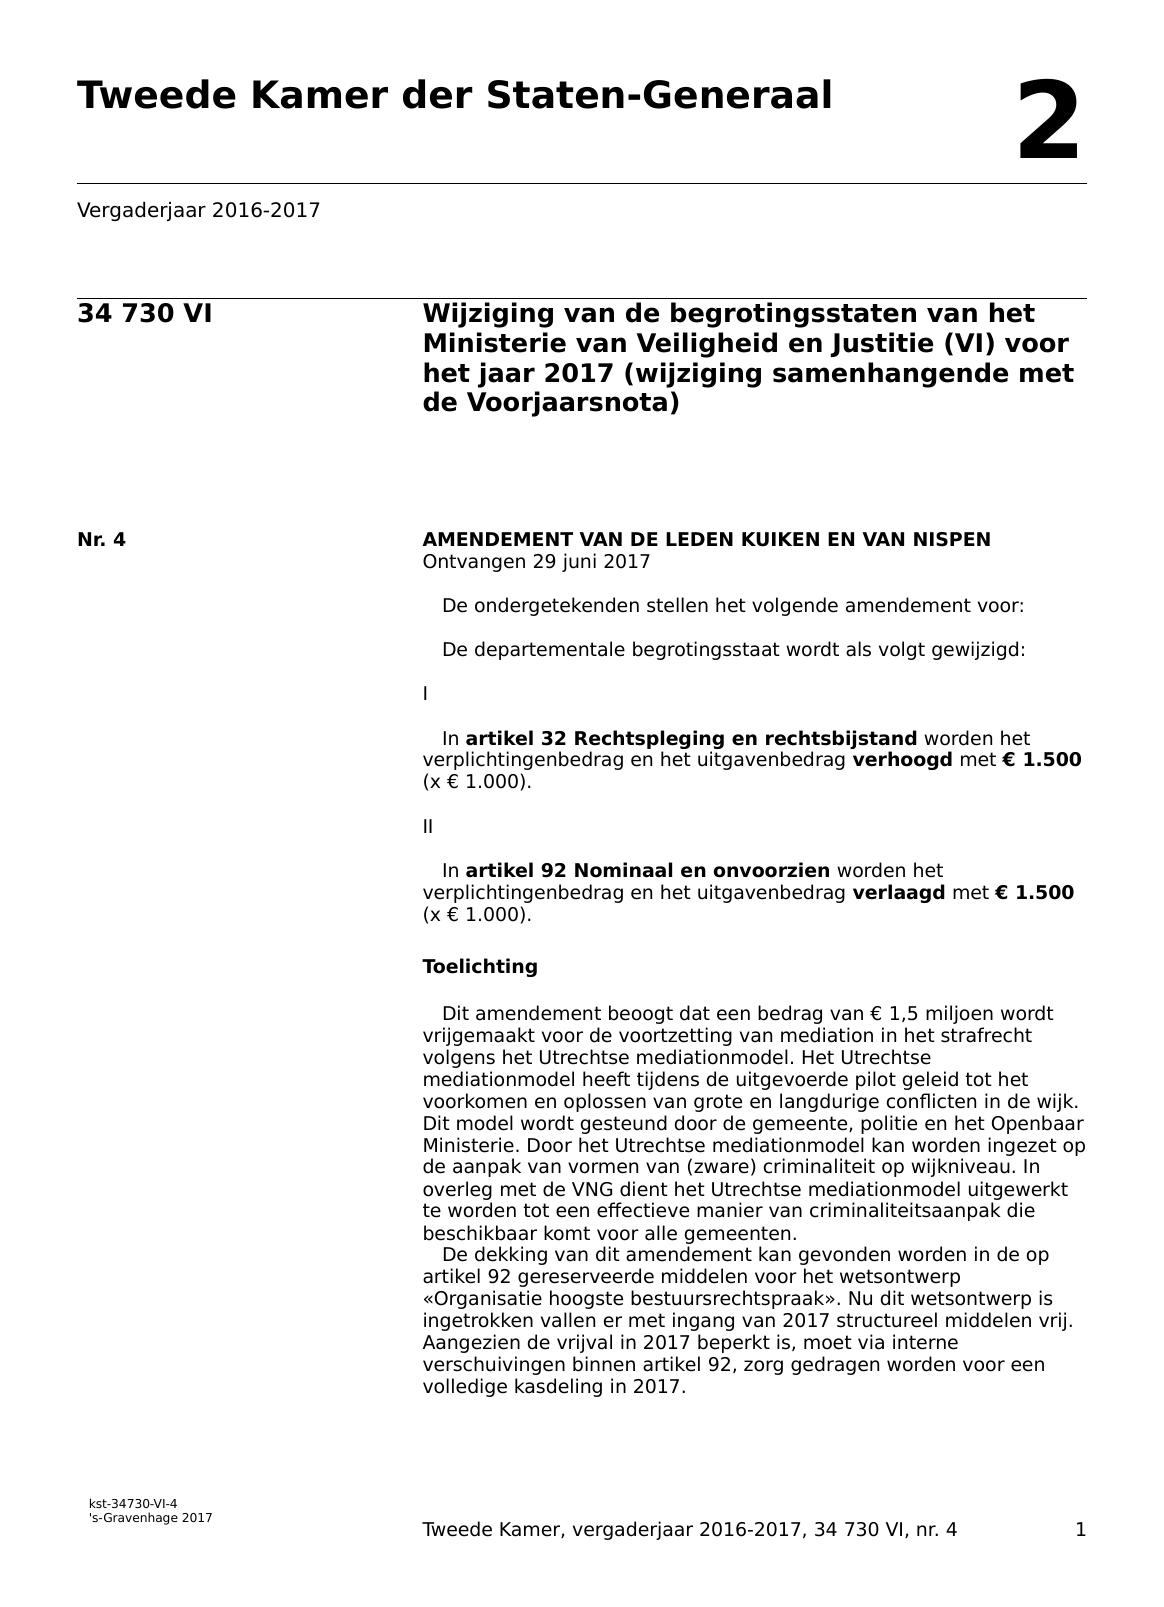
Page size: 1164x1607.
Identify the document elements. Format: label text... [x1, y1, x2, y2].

text kst-34730-VI-4 [88, 1497, 323, 1511]
text 's-Gravenhage 2017 [88, 1511, 323, 1525]
subtitle Nr. 4 AMENDEMENT VAN DE LEDEN KUIKEN EN VAN NISPEN [77, 529, 1087, 551]
text Ontvangen 29 juni 2017 [422, 551, 1087, 573]
text I [422, 683, 1087, 705]
text De ondergetekenden stellen het volgende amendement voor: [422, 595, 1087, 617]
subtitle 34 730 VI Wijziging van de begrotingsstaten van het Ministerie van Veiligheid en Justitie (VI) voor het jaar 2017 (wijziging samenhangende met de Voorjaarsnota) [77, 299, 1087, 418]
table_header Tweede Kamer der Staten-Generaal [77, 59, 886, 183]
text II [422, 816, 1087, 837]
subtitle Toelichting [422, 956, 1087, 978]
text Dit amendement beoogt dat een bedrag van € 1,5 miljoen wordt vrijgemaakt voor de voortzetting van mediation in het strafrecht volgens het Utrechtse mediationmodel. Het Utrechtse mediationmodel heeft tijdens de uitgevoerde pilot geleid tot het voorkomen en oplossen van grote en langdurige conflicten in de wijk. Dit model wordt gesteund door de gemeente, politie en het Openbaar Ministerie. Door het Utrechtse mediationmodel kan worden ingezet op de aanpak van vormen van (zware) criminaliteit op wijkniveau. In overleg met de VNG dient het Utrechtse mediationmodel uitgewerkt te worden tot een effectieve manier van criminaliteitsaanpak die beschikbaar komt voor alle gemeenten. [422, 1003, 1087, 1244]
text In artikel 92 Nominaal en onvoorzien worden het verplichtingenbedrag en het uitgavenbedrag verlaagd met € 1.500 (x € 1.000). [422, 860, 1087, 926]
table_cell Vergaderjaar 2016-2017 [77, 184, 1087, 298]
text De departementale begrotingsstaat wordt als volgt gewijzigd: [422, 639, 1087, 661]
text In artikel 32 Rechtspleging en rechtsbijstand worden het verplichtingenbedrag en het uitgavenbedrag verhoogd met € 1.500 (x € 1.000). [422, 727, 1087, 793]
text De dekking van dit amendement kan gevonden worden in de op artikel 92 gereserveerde middelen voor het wetsontwerp «Organisatie hoogste bestuursrechtspraak». Nu dit wetsontwerp is ingetrokken vallen er met ingang van 2017 structureel middelen vrij. Aangezien de vrijval in 2017 beperkt is, moet via interne verschuivingen binnen artikel 92, zorg gedragen worden voor een volledige kasdeling in 2017. [422, 1244, 1087, 1398]
table_header 2 [886, 59, 1087, 183]
